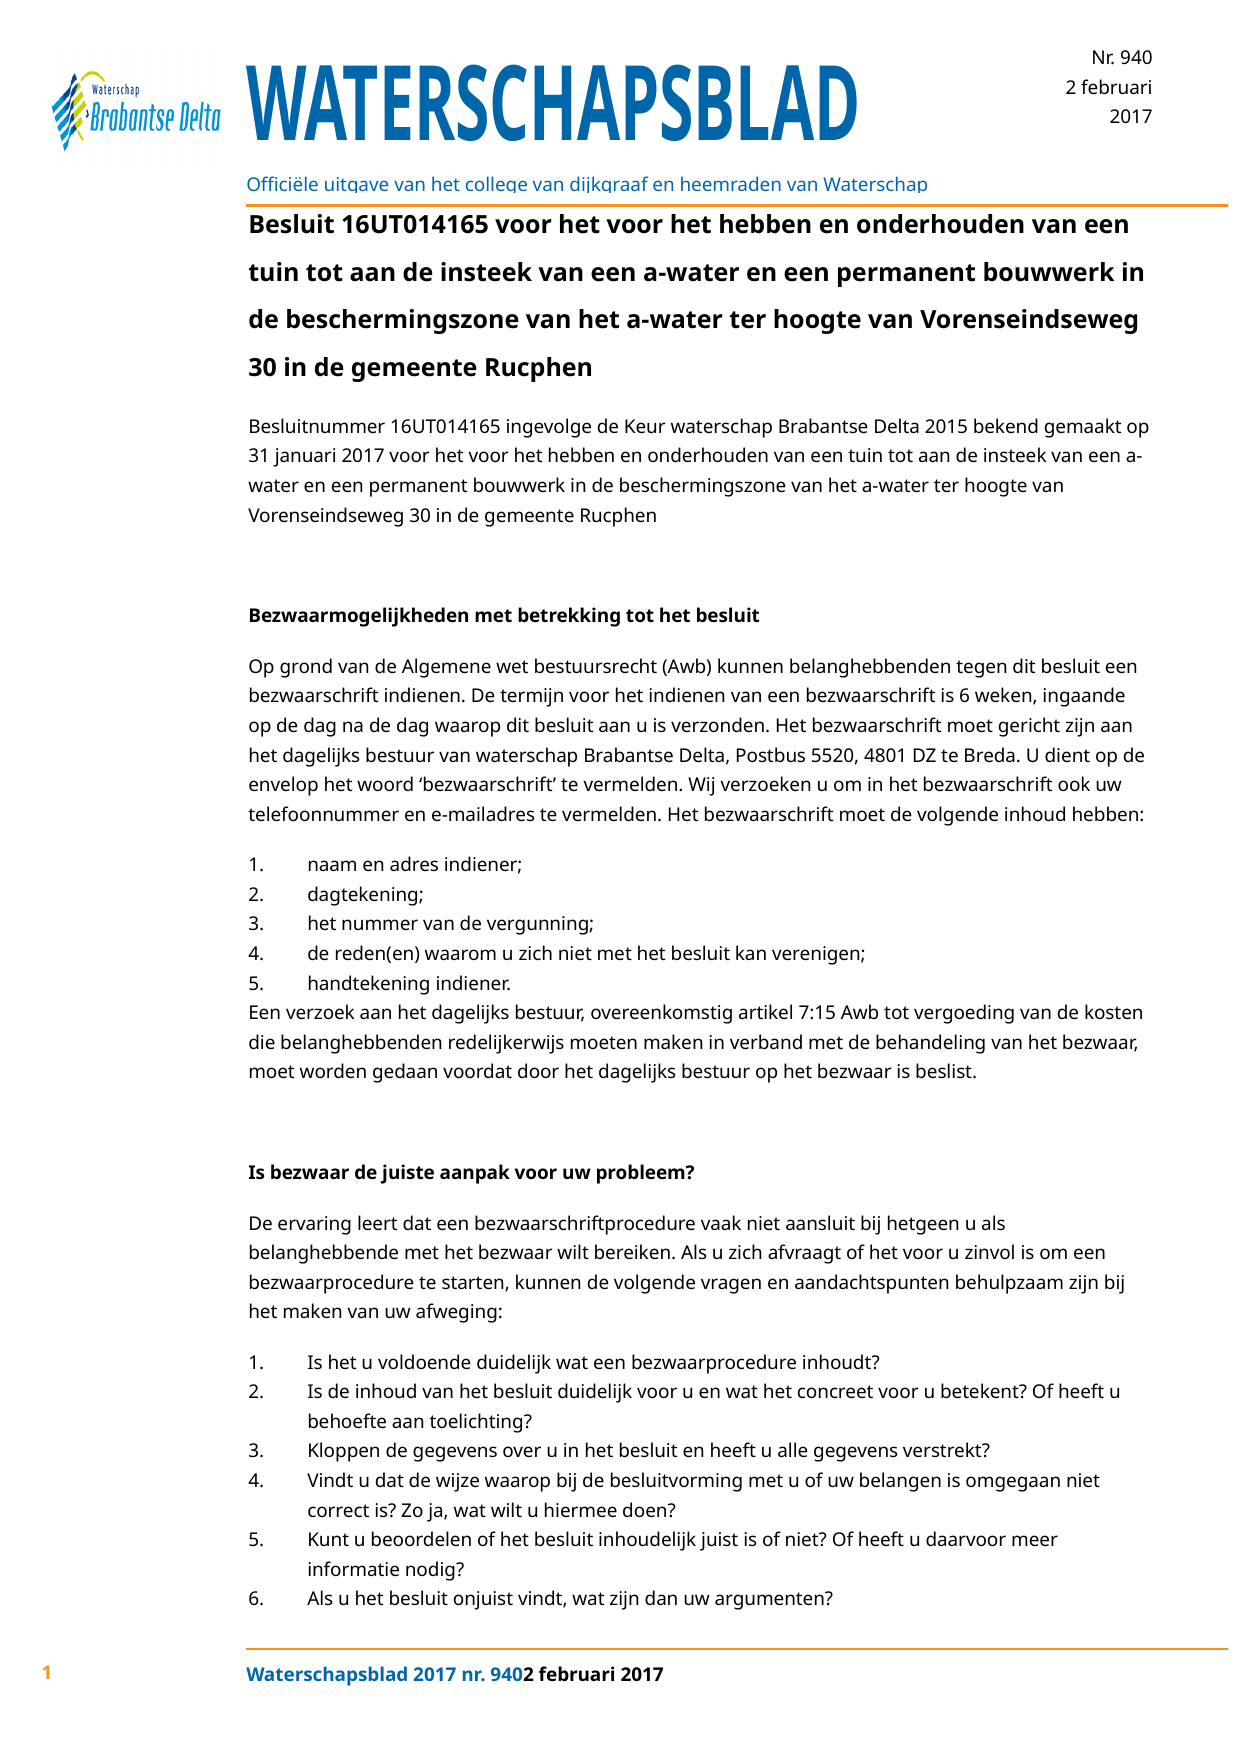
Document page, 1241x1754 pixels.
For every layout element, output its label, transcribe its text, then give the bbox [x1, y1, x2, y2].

text Een verzoek aan het dagelijks bestuur, overeenkomstig artikel 7:15 Awb tot vergoeding van de kosten die belanghebbenden redelijkerwijs moeten maken in verband met de behandeling van het bezwaar, moet worden gedaan voordat door het dagelijks bestuur op het bezwaar is beslist. [248, 999, 1152, 1084]
picture [41, 47, 231, 172]
list Is het u voldoende duidelijk wat een bezwaarprocedure inhoudt? [248, 1349, 1152, 1375]
text Bezwaarmogelijkheden met betrekking tot het besluit [248, 603, 1152, 628]
text Is bezwaar de juiste aanpak voor uw probleem? [248, 1159, 1152, 1185]
list Kloppen de gegevens over u in het besluit en heeft u alle gegevens verstrekt? [248, 1438, 1152, 1463]
list Vindt u dat de wijze waarop bij de besluitvorming met u of uw belangen is omgegaan niet correct is? Zo ja, wat wilt u hiermee doen? [248, 1467, 1152, 1523]
list Als u het besluit onjuist vindt, wat zijn dan uw argumenten? [248, 1586, 1152, 1611]
list dagtekening; [248, 881, 1152, 907]
text Besluit 16UT014165 voor het voor het hebben en onderhouden van een tuin tot aan de insteek van een a-water en een permanent bouwwerk in de beschermingszone van het a-water ter hoogte van Vorenseindseweg 30 in de gemeente Rucphen [248, 207, 1152, 384]
list handtekening indiener. [248, 970, 1152, 996]
text De ervaring leert dat een bezwaarschriftprocedure vaak niet aansluit bij hetgeen u als belanghebbende met het bezwaar wilt bereiken. Als u zich afvraagt of het voor u zinvol is om een bezwaarprocedure te starten, kunnen de volgende vragen en aandachtspunten behulpzaam zijn bij het maken van uw afweging: [248, 1210, 1152, 1324]
list Kunt u beoordelen of het besluit inhoudelijk juist is of niet? Of heeft u daarvoor meer informatie nodig? [248, 1526, 1152, 1582]
text Op grond van de Algemene wet bestuursrecht (Awb) kunnen belanghebbenden tegen dit besluit een bezwaarschrift indienen. De termijn voor het indienen van een bezwaarschrift is 6 weken, ingaande op de dag na de dag waarop dit besluit aan u is verzonden. Het bezwaarschrift moet gericht zijn aan het dagelijks bestuur van waterschap Brabantse Delta, Postbus 5520, 4801 DZ te Breda. U dient op de envelop het woord ‘bezwaarschrift’ te vermelden. Wij verzoeken u om in het bezwaarschrift ook uw telefoonnummer en e‑mailadres te vermelden. Het bezwaarschrift moet de volgende inhoud hebben: [248, 653, 1152, 827]
list het nummer van de vergunning; [248, 911, 1152, 936]
list de reden(en) waarom u zich niet met het besluit kan verenigen; [248, 940, 1152, 966]
text Besluitnummer 16UT014165 ingevolge de Keur waterschap Brabantse Delta 2015 bekend gemaakt op 31 januari 2017 voor het voor het hebben en onderhouden van een tuin tot aan de insteek van een a-water en een permanent bouwwerk in de beschermingszone van het a-water ter hoogte van Vorenseindseweg 30 in de gemeente Rucphen [248, 413, 1152, 528]
list naam en adres indiener; [248, 851, 1152, 877]
list Is de inhoud van het besluit duidelijk voor u en wat het concreet voor u betekent? Of heeft u behoefte aan toelichting? [248, 1378, 1152, 1434]
